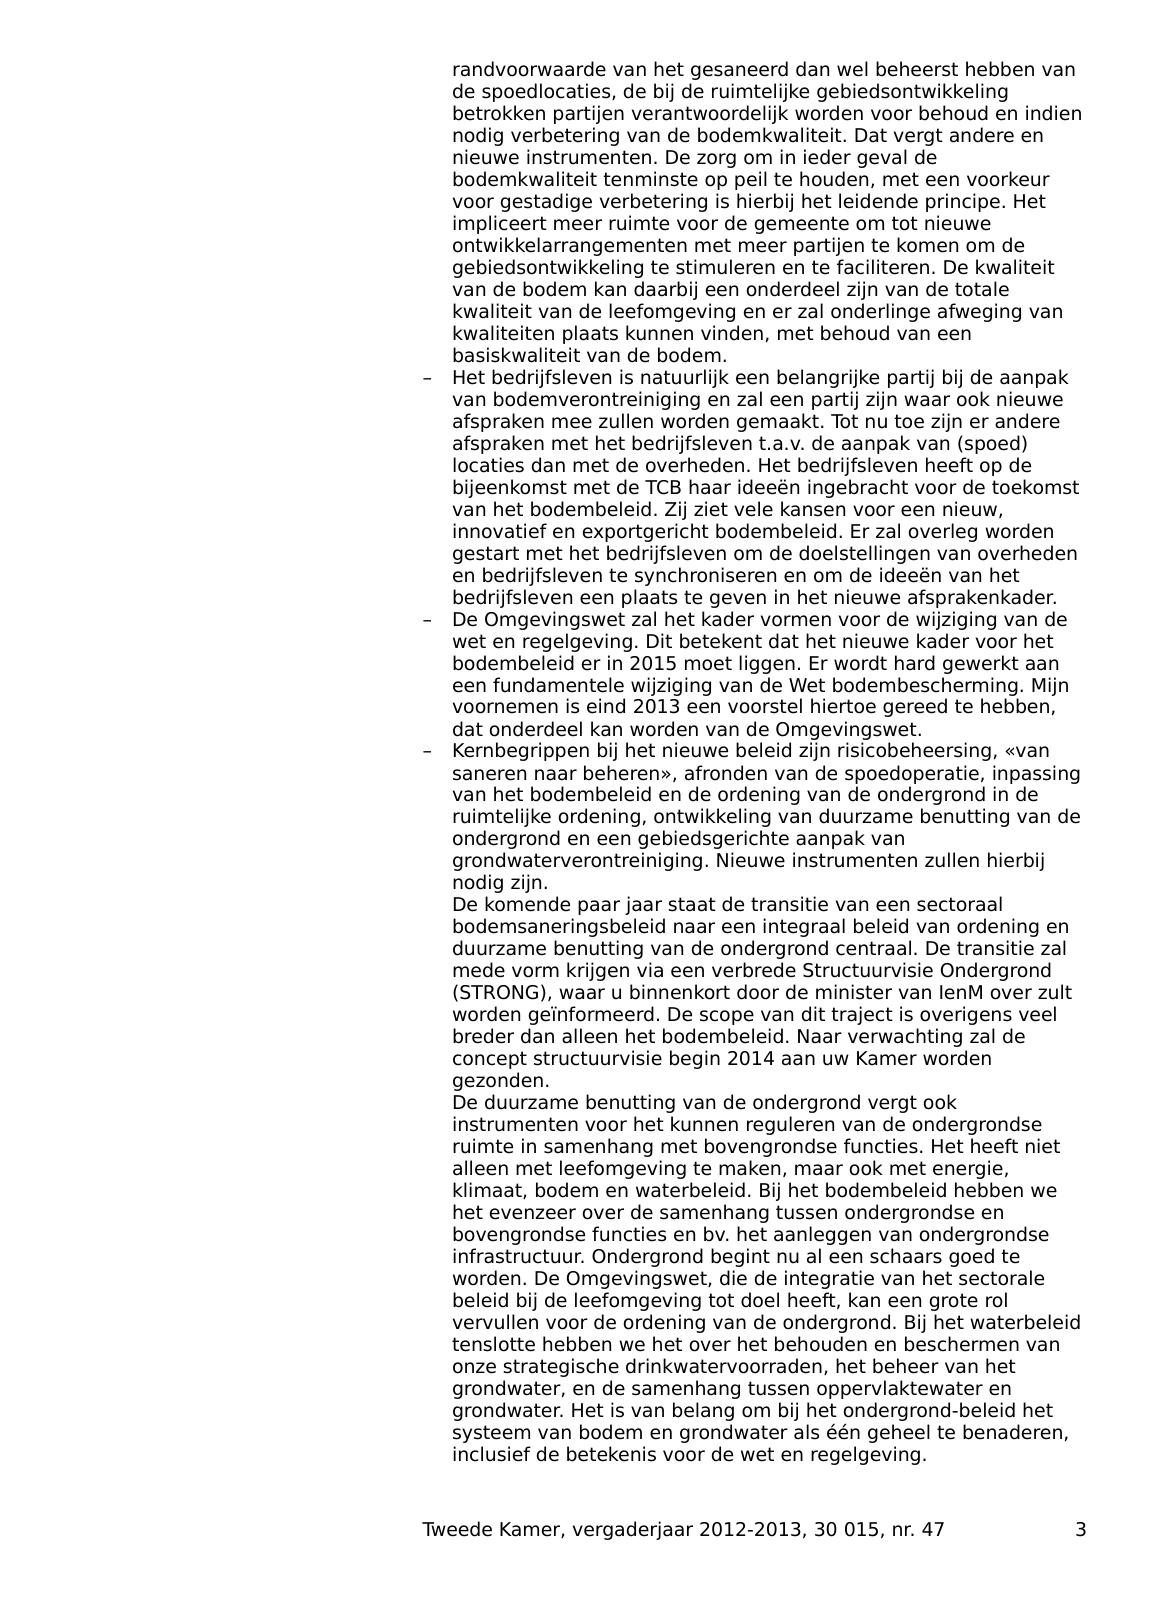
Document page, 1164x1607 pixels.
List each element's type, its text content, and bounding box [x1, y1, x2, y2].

text – Kernbegrippen bij het nieuwe beleid zijn risicobeheersing, «van saneren naar beheren», afronden van de spoedoperatie, inpassing van het bodembeleid en de ordening van de ondergrond in de ruimtelijke ordening, ontwikkeling van duurzame benutting van de ondergrond en een gebiedsgerichte aanpak van grondwaterverontreiniging. Nieuwe instrumenten zullen hierbij nodig zijn. [422, 740, 1087, 894]
text – Het bedrijfsleven is natuurlijk een belangrijke partij bij de aanpak van bodemverontreiniging en zal een partij zijn waar ook nieuwe afspraken mee zullen worden gemaakt. Tot nu toe zijn er andere afspraken met het bedrijfsleven t.a.v. de aanpak van (spoed) locaties dan met de overheden. Het bedrijfsleven heeft op de bijeenkomst met de TCB haar ideeën ingebracht voor de toekomst van het bodembeleid. Zij ziet vele kansen voor een nieuw, innovatief en exportgericht bodembeleid. Er zal overleg worden gestart met het bedrijfsleven om de doelstellingen van overheden en bedrijfsleven te synchroniseren en om de ideeën van het bedrijfsleven een plaats te geven in het nieuwe afsprakenkader. [422, 367, 1087, 608]
text De duurzame benutting van de ondergrond vergt ook instrumenten voor het kunnen reguleren van de ondergrondse ruimte in samenhang met bovengrondse functies. Het heeft niet alleen met leefomgeving te maken, maar ook met energie, klimaat, bodem en waterbeleid. Bij het bodembeleid hebben we het evenzeer over de samenhang tussen ondergrondse en bovengrondse functies en bv. het aanleggen van ondergrondse infrastructuur. Ondergrond begint nu al een schaars goed te worden. De Omgevingswet, die de integratie van het sectorale beleid bij de leefomgeving tot doel heeft, kan een grote rol vervullen voor de ordening van de ondergrond. Bij het waterbeleid tenslotte hebben we het over het behouden en beschermen van onze strategische drinkwatervoorraden, het beheer van het grondwater, en de samenhang tussen oppervlaktewater en grondwater. Het is van belang om bij het ondergrond-beleid het systeem van bodem en grondwater als één geheel te benaderen, inclusief de betekenis voor de wet en regelgeving. [452, 1092, 1087, 1466]
text De komende paar jaar staat de transitie van een sectoraal bodemsaneringsbeleid naar een integraal beleid van ordening en duurzame benutting van de ondergrond centraal. De transitie zal mede vorm krijgen via een verbrede Structuurvisie Ondergrond (STRONG), waar u binnenkort door de minister van IenM over zult worden geïnformeerd. De scope van dit traject is overigens veel breder dan alleen het bodembeleid. Naar verwachting zal de concept structuurvisie begin 2014 aan uw Kamer worden gezonden. [452, 894, 1087, 1092]
text – De Omgevingswet zal het kader vormen voor de wijziging van de wet en regelgeving. Dit betekent dat het nieuwe kader voor het bodembeleid er in 2015 moet liggen. Er wordt hard gewerkt aan een fundamentele wijziging van de Wet bodembescherming. Mijn voornemen is eind 2013 een voorstel hiertoe gereed te hebben, dat onderdeel kan worden van de Omgevingswet. [422, 608, 1087, 740]
text randvoorwaarde van het gesaneerd dan wel beheerst hebben van de spoedlocaties, de bij de ruimtelijke gebiedsontwikkeling betrokken partijen verantwoordelijk worden voor behoud en indien nodig verbetering van de bodemkwaliteit. Dat vergt andere en nieuwe instrumenten. De zorg om in ieder geval de bodemkwaliteit tenminste op peil te houden, met een voorkeur voor gestadige verbetering is hierbij het leidende principe. Het impliceert meer ruimte voor de gemeente om tot nieuwe ontwikkelarrangementen met meer partijen te komen om de gebiedsontwikkeling te stimuleren en te faciliteren. De kwaliteit van de bodem kan daarbij een onderdeel zijn van de totale kwaliteit van de leefomgeving en er zal onderlinge afweging van kwaliteiten plaats kunnen vinden, met behoud van een basiskwaliteit van de bodem. [422, 59, 1087, 367]
